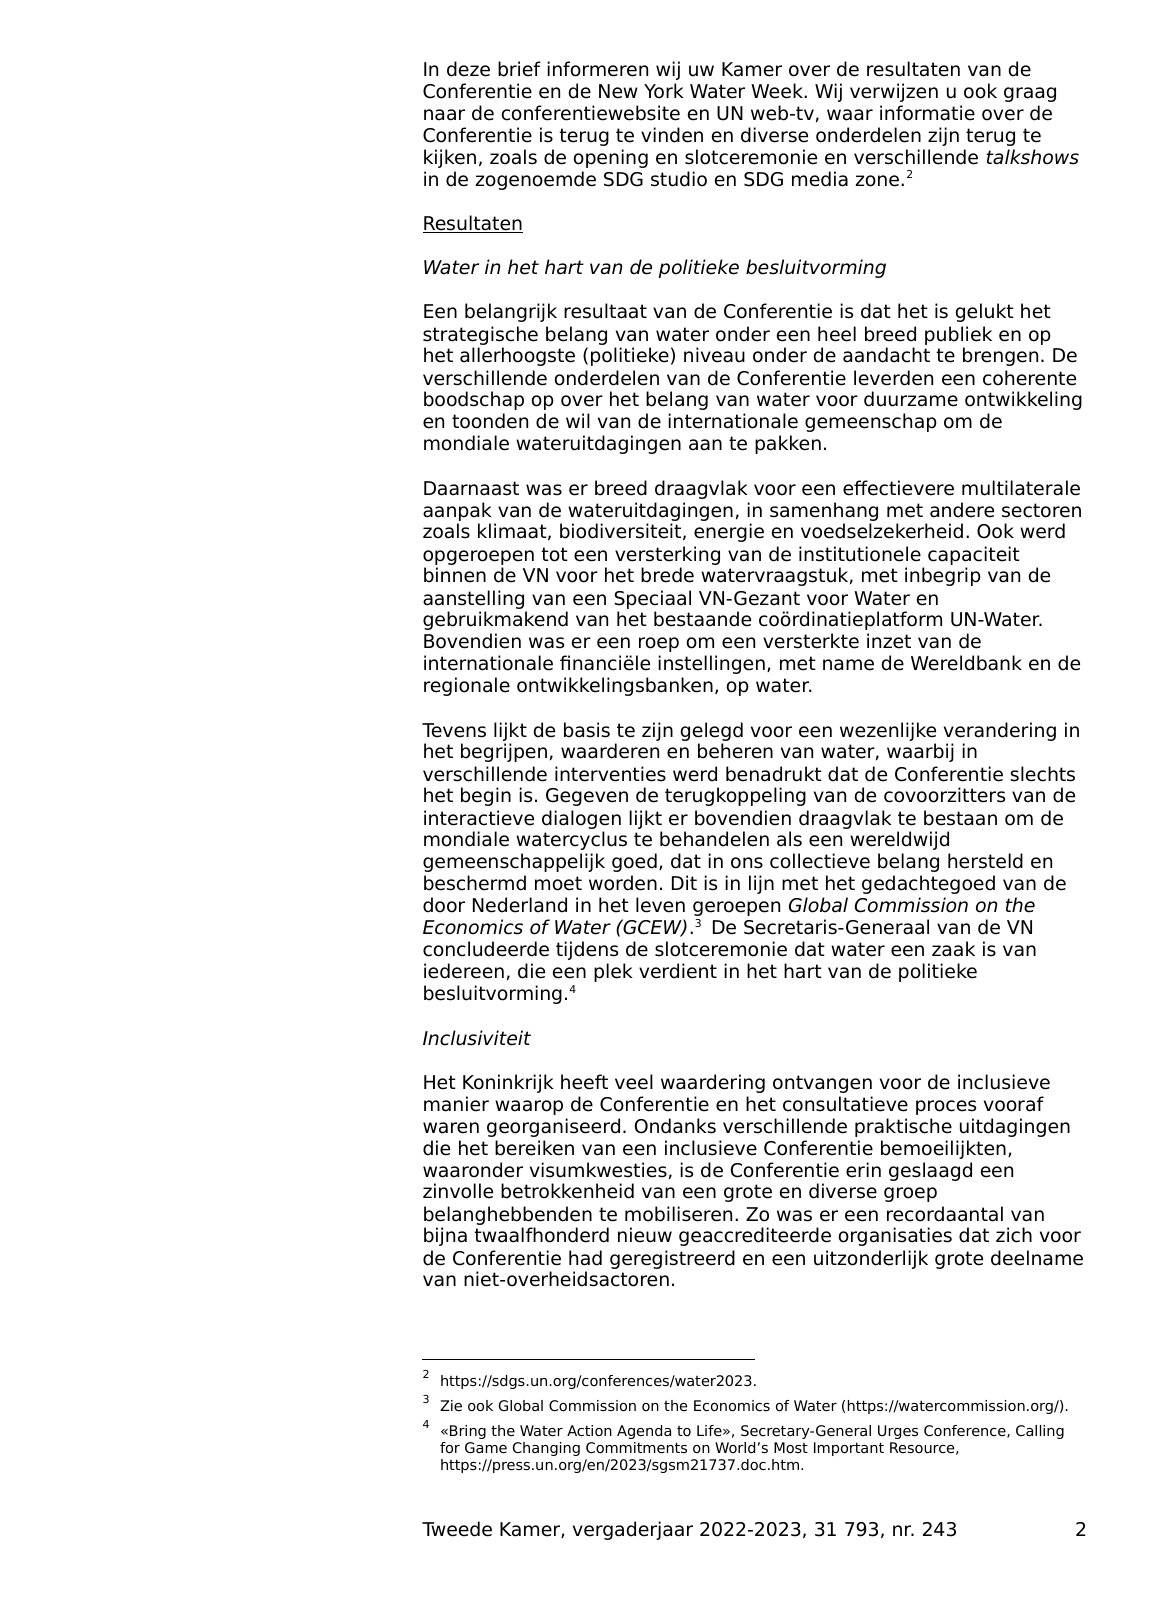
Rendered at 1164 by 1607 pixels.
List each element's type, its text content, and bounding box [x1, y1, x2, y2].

text Een belangrijk resultaat van de Conferentie is dat het is gelukt het strategische belang van water onder een heel breed publiek en op het allerhoogste (politieke) niveau onder de aandacht te brengen. De verschillende onderdelen van de Conferentie leverden een coherente boodschap op over het belang van water voor duurzame ontwikkeling en toonden de wil van de internationale gemeenschap om de mondiale wateruitdagingen aan te pakken. [422, 301, 1087, 455]
subtitle Water in het hart van de politieke besluitvorming [422, 257, 1087, 279]
text https://sdgs.un.org/conferences/water2023. [422, 1368, 1087, 1391]
text «Bring the Water Action Agenda to Life», Secretary-General Urges Conference, Calling for Game Changing Commitments on World’s Most Important Resource, https://press.un.org/en/2023/sgsm21737.doc.htm. [422, 1418, 1087, 1474]
text Zie ook Global Commission on the Economics of Water (https://watercommission.org/). [422, 1393, 1087, 1416]
text In deze brief informeren wij uw Kamer over de resultaten van de Conferentie en de New York Water Week. Wij verwijzen u ook graag naar de conferentiewebsite en UN web-tv, waar informatie over de Conferentie is terug te vinden en diverse onderdelen zijn terug te kijken, zoals de opening en slotceremonie en verschillende talkshows in de zogenoemde SDG studio en SDG media zone. [422, 59, 1087, 191]
text Tevens lijkt de basis te zijn gelegd voor een wezenlijke verandering in het begrijpen, waarderen en beheren van water, waarbij in verschillende interventies werd benadrukt dat de Conferentie slechts het begin is. Gegeven de terugkoppeling van de covoorzitters van de interactieve dialogen lijkt er bovendien draagvlak te bestaan om de mondiale watercyclus te behandelen als een wereldwijd gemeenschappelijk goed, dat in ons collectieve belang hersteld en beschermd moet worden. Dit is in lijn met het gedachtegoed van de door Nederland in het leven geroepen Global Commission on the Economics of Water (GCEW). De Secretaris-Generaal van de VN concludeerde tijdens de slotceremonie dat water een zaak is van iedereen, die een plek verdient in het hart van de politieke besluitvorming. [422, 719, 1087, 1005]
subtitle Resultaten [422, 213, 1087, 235]
text Daarnaast was er breed draagvlak voor een effectievere multilaterale aanpak van de wateruitdagingen, in samenhang met andere sectoren zoals klimaat, biodiversiteit, energie en voedselzekerheid. Ook werd opgeroepen tot een versterking van de institutionele capaciteit binnen de VN voor het brede watervraagstuk, met inbegrip van de aanstelling van een Speciaal VN-Gezant voor Water en gebruikmakend van het bestaande coördinatieplatform UN-Water. Bovendien was er een roep om een versterkte inzet van de internationale financiële instellingen, met name de Wereldbank en de regionale ontwikkelingsbanken, op water. [422, 477, 1087, 697]
subtitle Inclusiviteit [422, 1027, 1087, 1049]
text Het Koninkrijk heeft veel waardering ontvangen voor de inclusieve manier waarop de Conferentie en het consultatieve proces vooraf waren georganiseerd. Ondanks verschillende praktische uitdagingen die het bereiken van een inclusieve Conferentie bemoeilijkten, waaronder visumkwesties, is de Conferentie erin geslaagd een zinvolle betrokkenheid van een grote en diverse groep belanghebbenden te mobiliseren. Zo was er een recordaantal van bijna twaalfhonderd nieuw geaccrediteerde organisaties dat zich voor de Conferentie had geregistreerd en een uitzonderlijk grote deelname van niet-overheidsactoren. [422, 1072, 1087, 1291]
